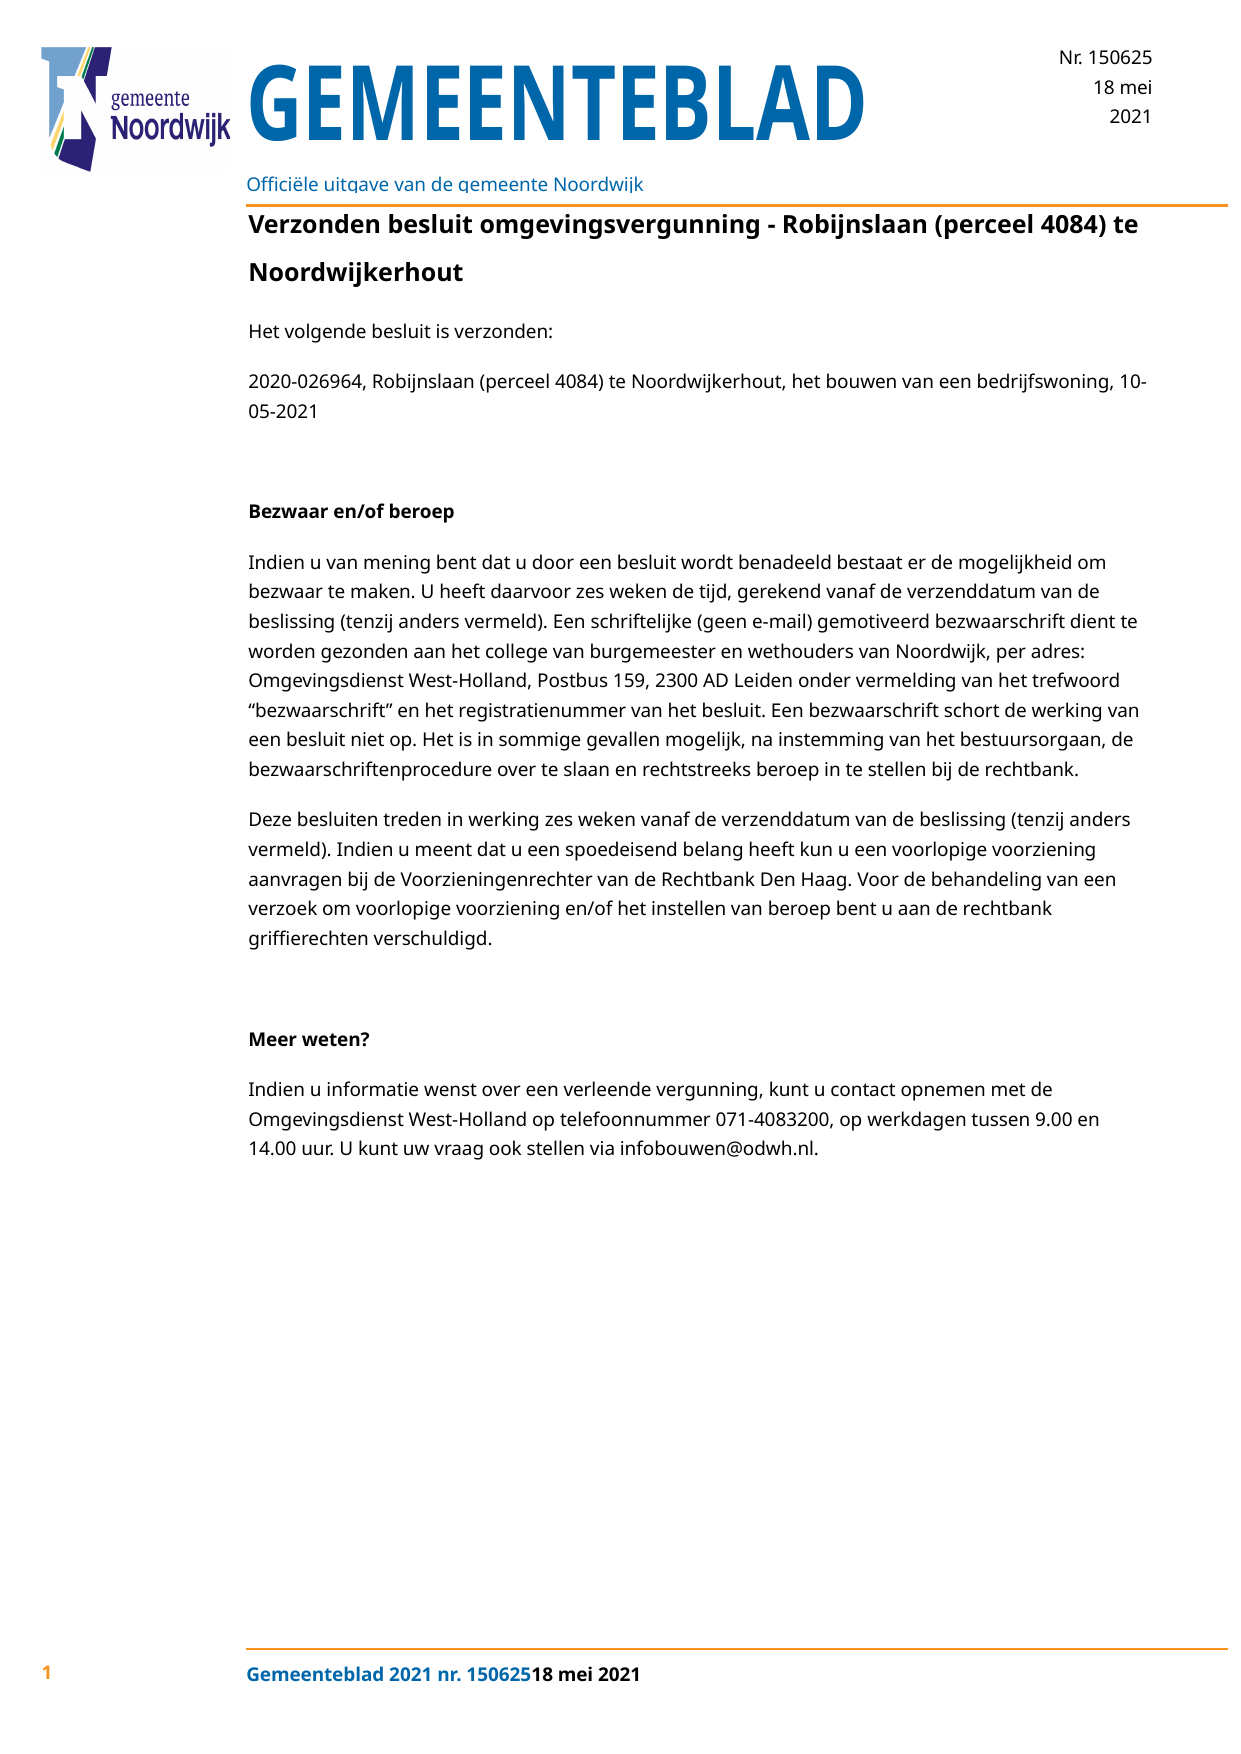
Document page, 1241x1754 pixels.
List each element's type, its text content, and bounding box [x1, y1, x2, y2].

text Het volgende besluit is verzonden: [248, 318, 1152, 344]
text Meer weten? [248, 1026, 1152, 1052]
text Indien u informatie wenst over een verleende vergunning, kunt u contact opnemen met de Omgevingsdienst West-Holland op telefoonnummer 071-4083200, op werkdagen tussen 9.00 en 14.00 uur. U kunt uw vraag ook stellen via infobouwen@odwh.nl. [248, 1076, 1152, 1161]
text Indien u van mening bent dat u door een besluit wordt benadeeld bestaat er de mogelijkheid om bezwaar te maken. U heeft daarvoor zes weken de tijd, gerekend vanaf de verzenddatum van de beslissing (tenzij anders vermeld). Een schriftelijke (geen e-mail) gemotiveerd bezwaarschrift dient te worden gezonden aan het college van burgemeester en wethouders van Noordwijk, per adres: Omgevingsdienst West-Holland, Postbus 159, 2300 AD Leiden onder vermelding van het trefwoord “bezwaarschrift” en het registratienummer van het besluit. Een bezwaarschrift schort de werking van een besluit niet op. Het is in sommige gevallen mogelijk, na instemming van het bestuursorgaan, de bezwaarschriftenprocedure over te slaan en rechtstreeks beroep in te stellen bij de rechtbank. [248, 549, 1152, 782]
text Verzonden besluit omgevingsvergunning - Robijnslaan (perceel 4084) te Noordwijkerhout [248, 207, 1152, 288]
picture [41, 47, 231, 172]
text 2020-026964, Robijnslaan (perceel 4084) te Noordwijkerhout, het bouwen van een bedrijfswoning, 10-05-2021 [248, 368, 1152, 424]
text Deze besluiten treden in werking zes weken vanaf de verzenddatum van de beslissing (tenzij anders vermeld). Indien u meent dat u een spoedeisend belang heeft kun u een voorlopige voorziening aanvragen bij de Voorzieningenrechter van de Rechtbank Den Haag. Voor de behandeling van een verzoek om voorlopige voorziening en/of het instellen van beroep bent u aan de rechtbank griffierechten verschuldigd. [248, 807, 1152, 951]
text Bezwaar en/of beroep [248, 499, 1152, 524]
